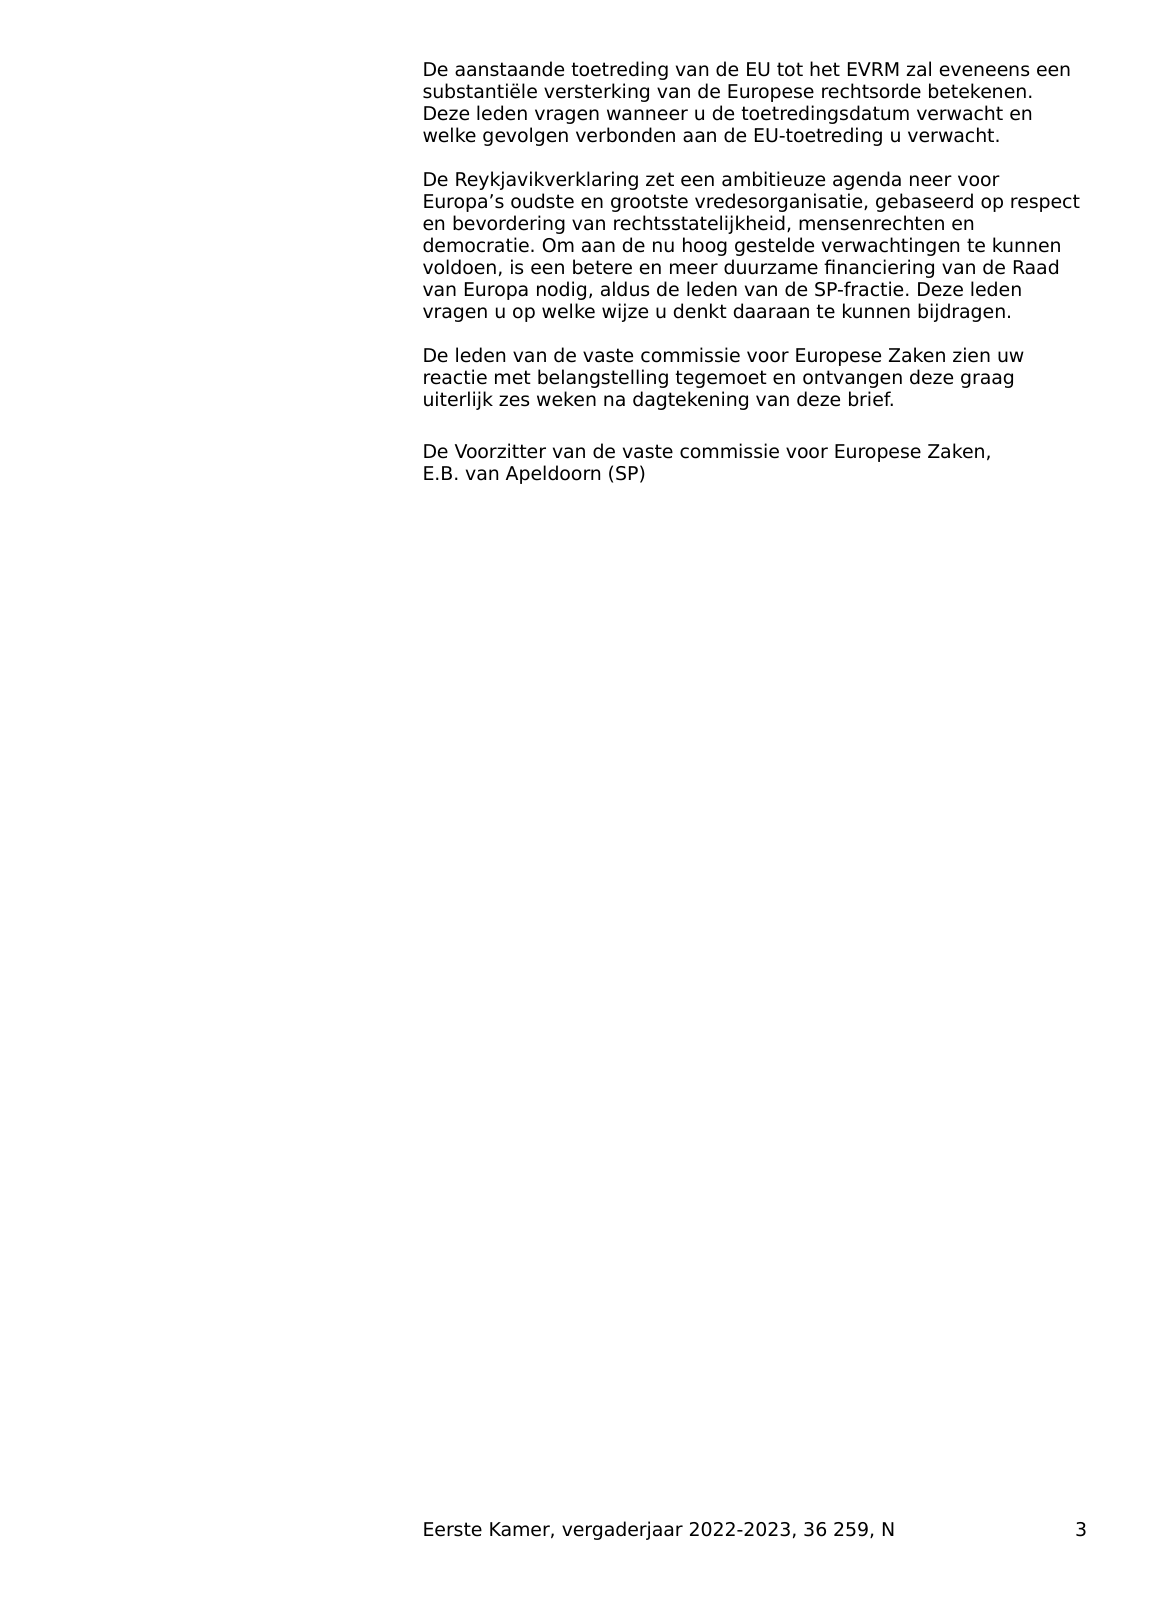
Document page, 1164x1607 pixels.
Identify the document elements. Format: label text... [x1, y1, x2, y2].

text De aanstaande toetreding van de EU tot het EVRM zal eveneens een substantiële versterking van de Europese rechtsorde betekenen. Deze leden vragen wanneer u de toetredingsdatum verwacht en welke gevolgen verbonden aan de EU-toetreding u verwacht. [422, 59, 1087, 147]
text De Reykjavikverklaring zet een ambitieuze agenda neer voor Europa’s oudste en grootste vredesorganisatie, gebaseerd op respect en bevordering van rechtsstatelijkheid, mensenrechten en democratie. Om aan de nu hoog gestelde verwachtingen te kunnen voldoen, is een betere en meer duurzame financiering van de Raad van Europa nodig, aldus de leden van de SP-fractie. Deze leden vragen u op welke wijze u denkt daaraan te kunnen bijdragen. [422, 169, 1087, 323]
text De leden van de vaste commissie voor Europese Zaken zien uw reactie met belangstelling tegemoet en ontvangen deze graag uiterlijk zes weken na dagtekening van deze brief. [422, 345, 1087, 411]
text De Voorzitter van de vaste commissie voor Europese Zaken, E.B. van Apeldoorn (SP) [422, 441, 1087, 485]
